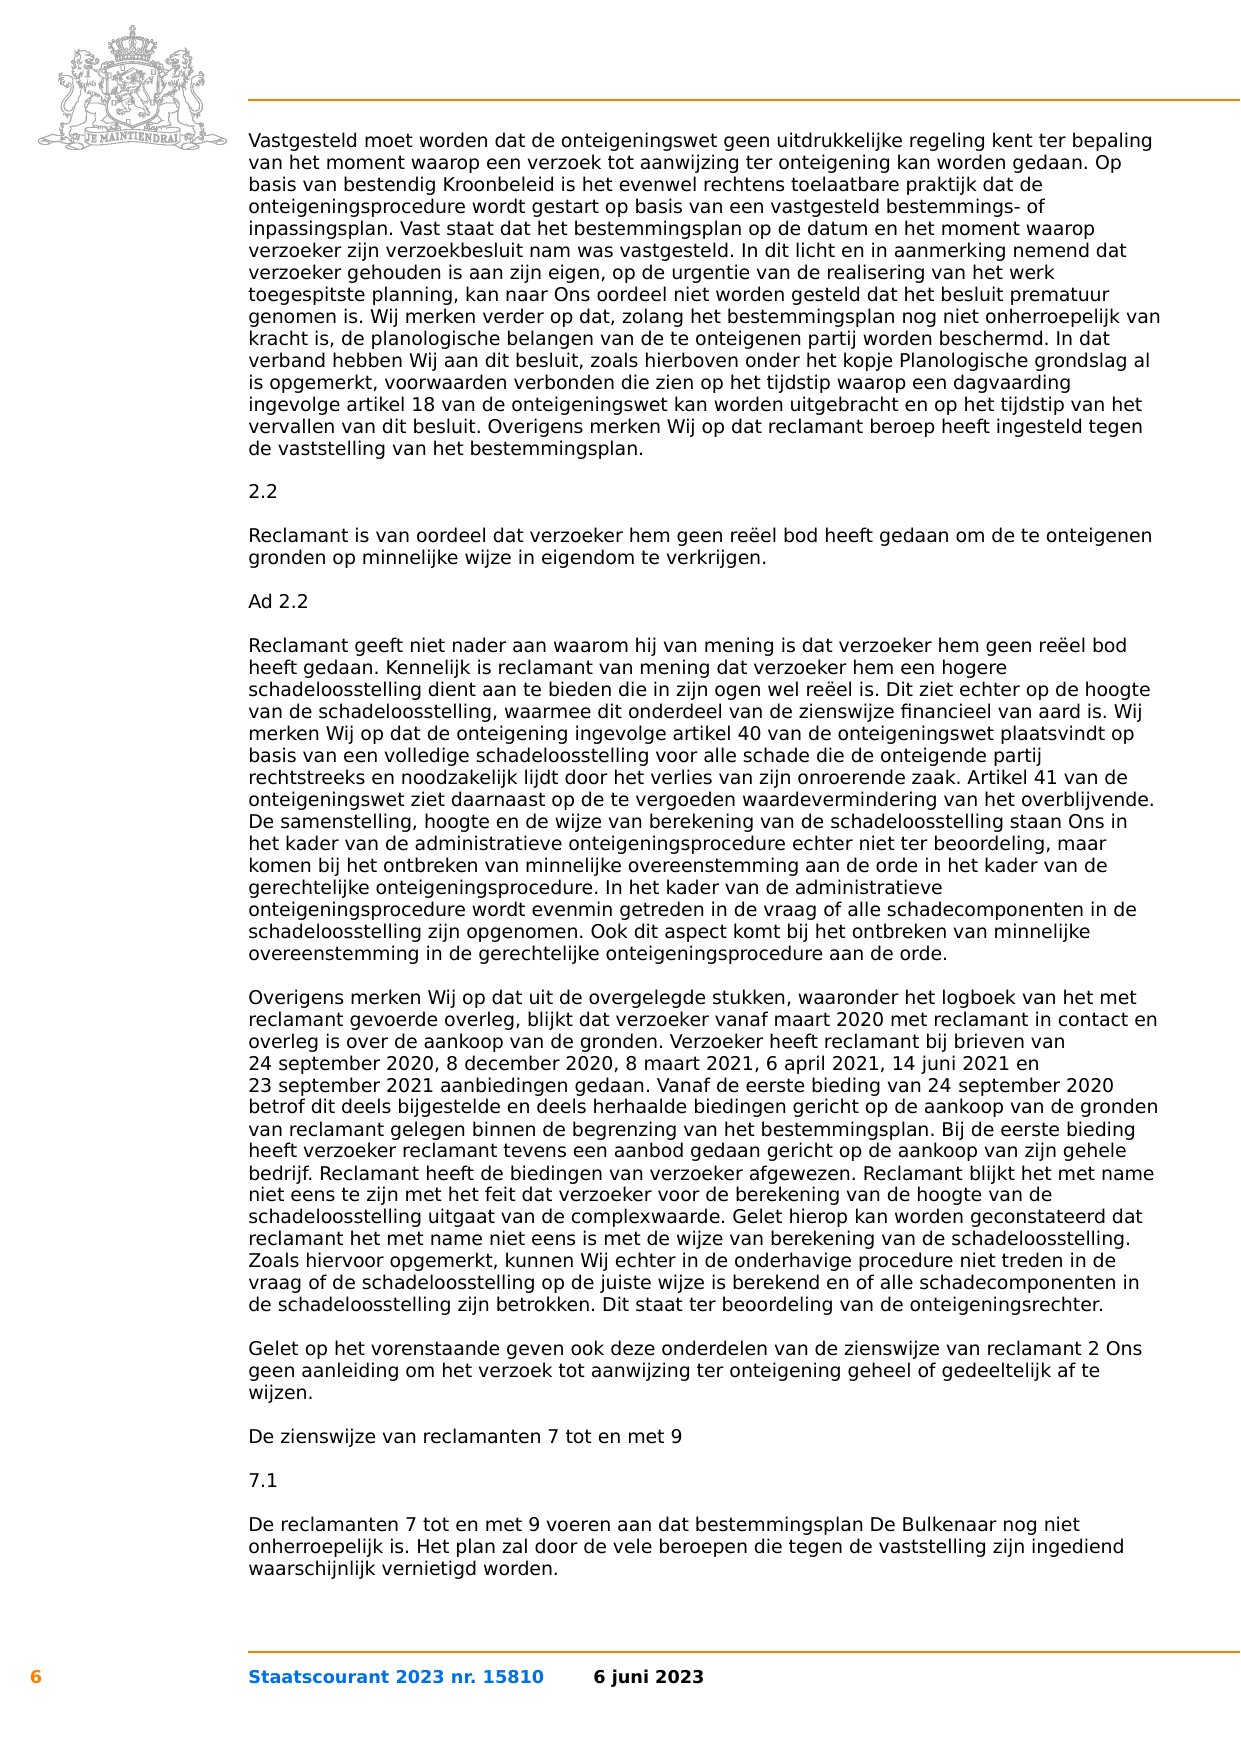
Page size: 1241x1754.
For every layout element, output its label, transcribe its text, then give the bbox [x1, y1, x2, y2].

text 7.1 [248, 1470, 1163, 1492]
text Reclamant is van oordeel dat verzoeker hem geen reëel bod heeft gedaan om de te onteigenen gronden op minnelijke wijze in eigendom te verkrijgen. [248, 525, 1163, 569]
text Gelet op het vorenstaande geven ook deze onderdelen van de zienswijze van reclamant 2 Ons geen aanleiding om het verzoek tot aanwijzing ter onteigening geheel of gedeeltelijk af te wijzen. [248, 1338, 1163, 1404]
text Vastgesteld moet worden dat de onteigeningswet geen uitdrukkelijke regeling kent ter bepaling van het moment waarop een verzoek tot aanwijzing ter onteigening kan worden gedaan. Op basis van bestendig Kroonbeleid is het evenwel rechtens toelaatbare praktijk dat de onteigeningsprocedure wordt gestart op basis van een vastgesteld bestemmings- of inpassingsplan. Vast staat dat het bestemmingsplan op de datum en het moment waarop verzoeker zijn verzoekbesluit nam was vastgesteld. In dit licht en in aanmerking nemend dat verzoeker gehouden is aan zijn eigen, op de urgentie van de realisering van het werk toegespitste planning, kan naar Ons oordeel niet worden gesteld dat het besluit prematuur genomen is. Wij merken verder op dat, zolang het bestemmingsplan nog niet onherroepelijk van kracht is, de planologische belangen van de te onteigenen partij worden beschermd. In dat verband hebben Wij aan dit besluit, zoals hierboven onder het kopje Planologische grondslag al is opgemerkt, voorwaarden verbonden die zien op het tijdstip waarop een dagvaarding ingevolge artikel 18 van de onteigeningswet kan worden uitgebracht en op het tijdstip van het vervallen van dit besluit. Overigens merken Wij op dat reclamant beroep heeft ingesteld tegen de vaststelling van het bestemmingsplan. [248, 130, 1163, 459]
text Reclamant geeft niet nader aan waarom hij van mening is dat verzoeker hem geen reëel bod heeft gedaan. Kennelijk is reclamant van mening dat verzoeker hem een hogere schadeloosstelling dient aan te bieden die in zijn ogen wel reëel is. Dit ziet echter op de hoogte van de schadeloosstelling, waarmee dit onderdeel van de zienswijze financieel van aard is. Wij merken Wij op dat de onteigening ingevolge artikel 40 van de onteigeningswet plaatsvindt op basis van een volledige schadeloosstelling voor alle schade die de onteigende partij rechtstreeks en noodzakelijk lijdt door het verlies van zijn onroerende zaak. Artikel 41 van de onteigeningswet ziet daarnaast op de te vergoeden waardevermindering van het overblijvende. De samenstelling, hoogte en de wijze van berekening van de schadeloosstelling staan Ons in het kader van de administratieve onteigeningsprocedure echter niet ter beoordeling, maar komen bij het ontbreken van minnelijke overeenstemming aan de orde in het kader van de gerechtelijke onteigeningsprocedure. In het kader van de administratieve onteigeningsprocedure wordt evenmin getreden in de vraag of alle schadecomponenten in de schadeloosstelling zijn opgenomen. Ook dit aspect komt bij het ontbreken van minnelijke overeenstemming in de gerechtelijke onteigeningsprocedure aan de orde. [248, 635, 1163, 965]
text De reclamanten 7 tot en met 9 voeren aan dat bestemmingsplan De Bulkenaar nog niet onherroepelijk is. Het plan zal door de vele beroepen die tegen de vaststelling zijn ingediend waarschijnlijk vernietigd worden. [248, 1514, 1163, 1579]
text Ad 2.2 [248, 591, 1163, 613]
text Overigens merken Wij op dat uit de overgelegde stukken, waaronder het logboek van het met reclamant gevoerde overleg, blijkt dat verzoeker vanaf maart 2020 met reclamant in contact en overleg is over de aankoop van de gronden. Verzoeker heeft reclamant bij brieven van 24 september 2020, 8 december 2020, 8 maart 2021, 6 april 2021, 14 juni 2021 en 23 september 2021 aanbiedingen gedaan. Vanaf de eerste bieding van 24 september 2020 betrof dit deels bijgestelde en deels herhaalde biedingen gericht op de aankoop van de gronden van reclamant gelegen binnen de begrenzing van het bestemmingsplan. Bij de eerste bieding heeft verzoeker reclamant tevens een aanbod gedaan gericht op de aankoop van zijn gehele bedrijf. Reclamant heeft de biedingen van verzoeker afgewezen. Reclamant blijkt het met name niet eens te zijn met het feit dat verzoeker voor de berekening van de hoogte van de schadeloosstelling uitgaat van de complexwaarde. Gelet hierop kan worden geconstateerd dat reclamant het met name niet eens is met de wijze van berekening van de schadeloosstelling. Zoals hiervoor opgemerkt, kunnen Wij echter in de onderhavige procedure niet treden in de vraag of de schadeloosstelling op de juiste wijze is berekend en of alle schadecomponenten in de schadeloosstelling zijn betrokken. Dit staat ter beoordeling van de onteigeningsrechter. [248, 987, 1163, 1316]
picture [38, 25, 227, 150]
text De zienswijze van reclamanten 7 tot en met 9 [248, 1426, 1163, 1448]
text 2.2 [248, 481, 1163, 503]
